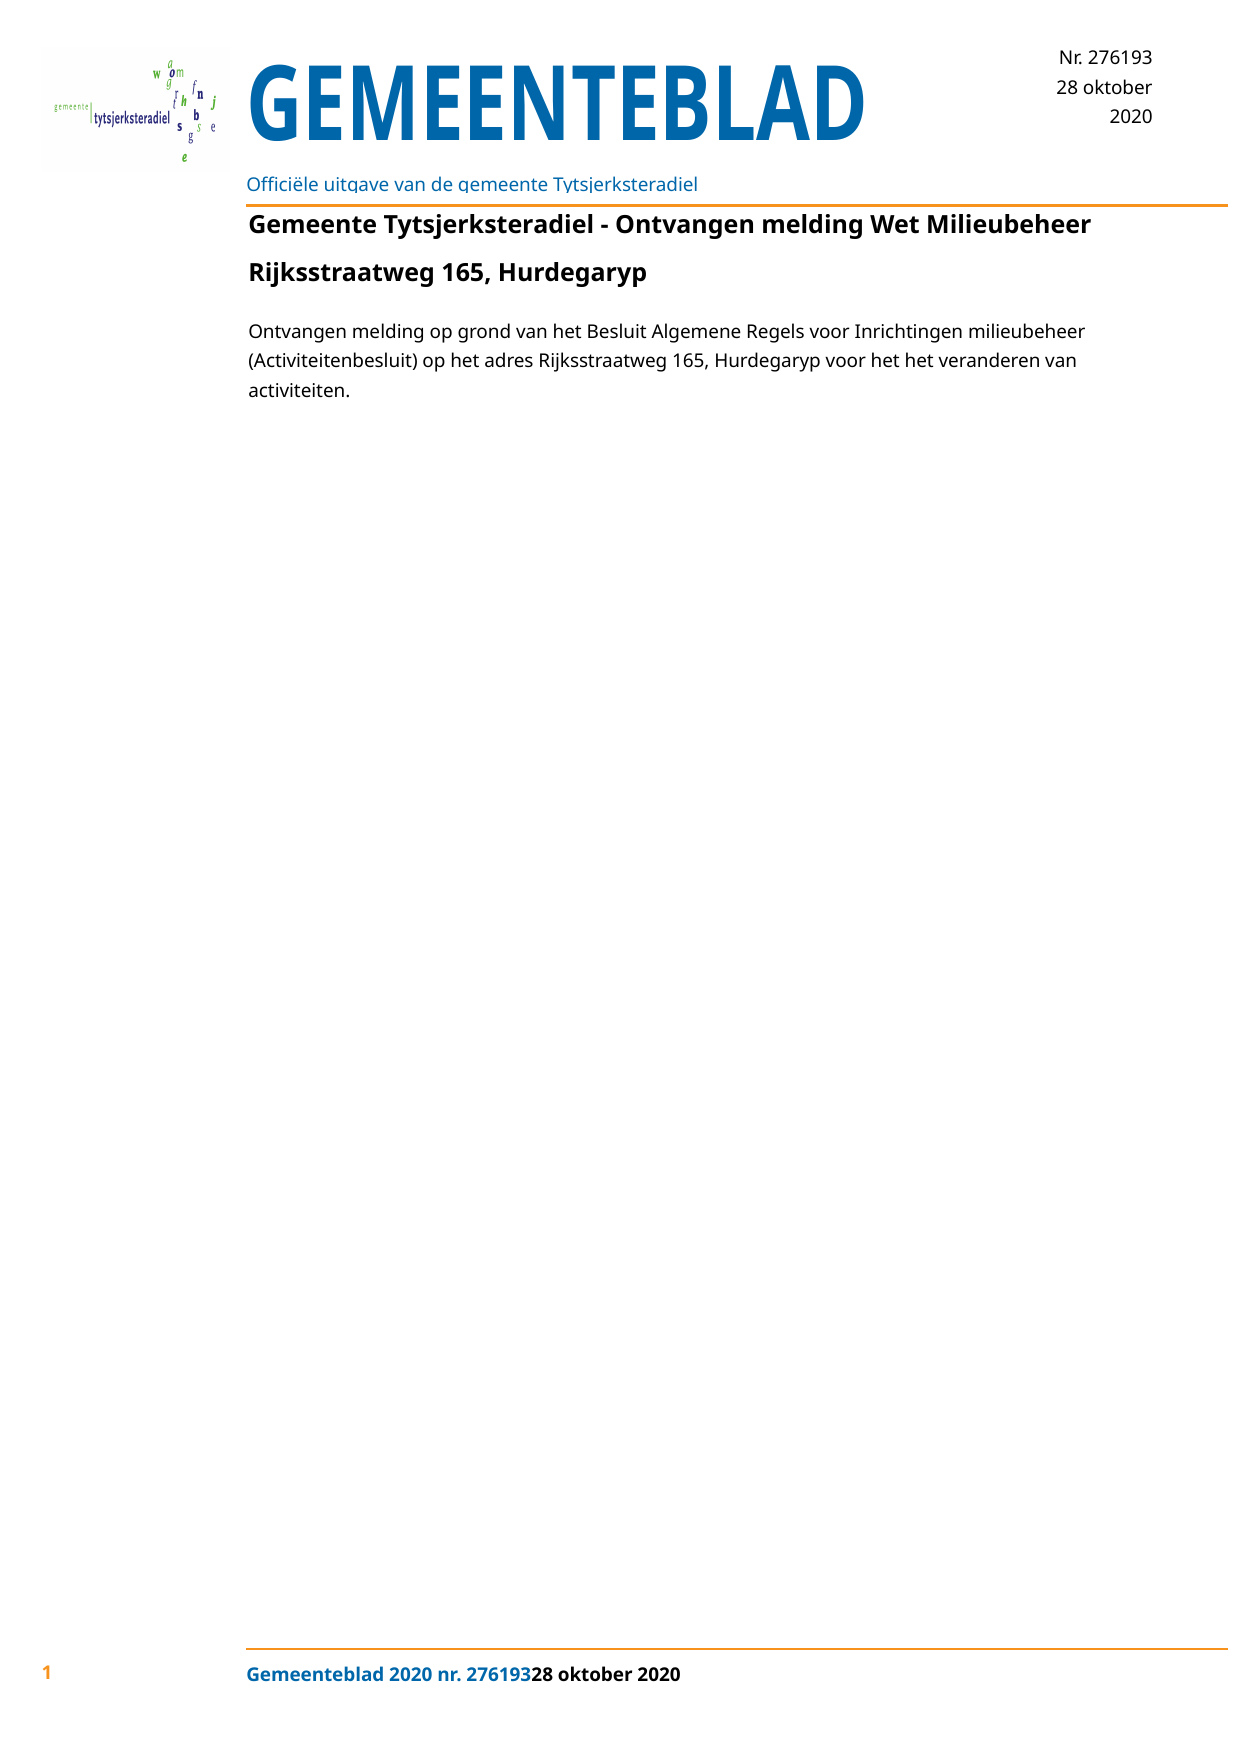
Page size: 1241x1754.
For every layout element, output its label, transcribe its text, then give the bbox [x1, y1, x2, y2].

picture [41, 47, 231, 172]
text Ontvangen melding op grond van het Besluit Algemene Regels voor Inrichtingen milieubeheer (Activiteitenbesluit) op het adres Rijksstraatweg 165, Hurdegaryp voor het het veranderen van activiteiten. [248, 318, 1152, 403]
text Gemeente Tytsjerksteradiel - Ontvangen melding Wet Milieubeheer Rijksstraatweg 165, Hurdegaryp [248, 207, 1152, 288]
